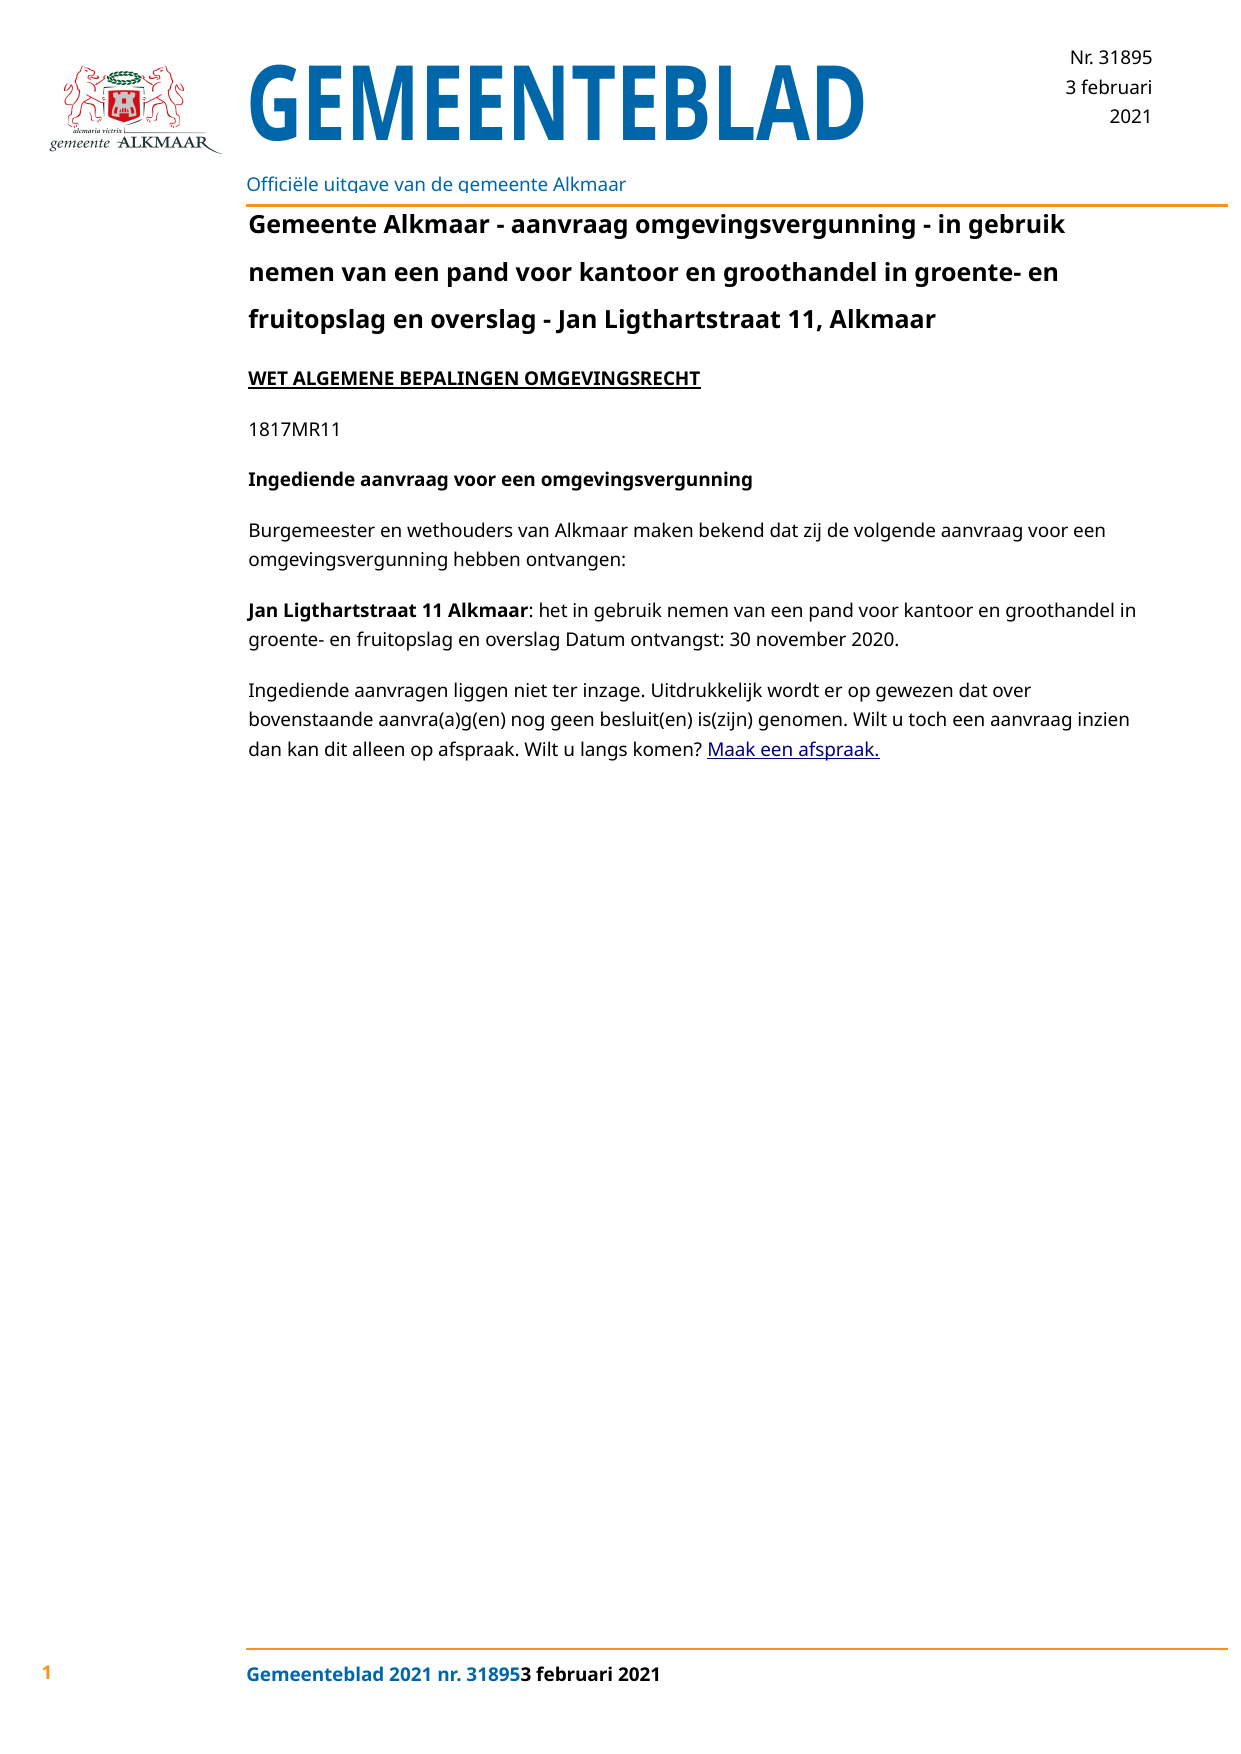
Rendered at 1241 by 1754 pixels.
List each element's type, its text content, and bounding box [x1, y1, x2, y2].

text Jan Ligthartstraat 11 Alkmaar: het in gebruik nemen van een pand voor kantoor en groothandel in groente- en fruitopslag en overslag Datum ontvangst: 30 november 2020. [248, 597, 1152, 652]
text Ingediende aanvragen liggen niet ter inzage. Uitdrukkelijk wordt er op gewezen dat over bovenstaande aanvra(a)g(en) nog geen besluit(en) is(zijn) genomen. Wilt u toch een aanvraag inzien dan kan dit alleen op afspraak. Wilt u langs komen? Maak een afspraak. [248, 677, 1152, 762]
text Ingediende aanvraag voor een omgevingsvergunning [248, 466, 1152, 492]
text 1817MR11 [248, 416, 1152, 442]
text WET ALGEMENE BEPALINGEN OMGEVINGSRECHT [248, 366, 1152, 391]
picture [41, 47, 231, 172]
text Gemeente Alkmaar - aanvraag omgevingsvergunning - in gebruik nemen van een pand voor kantoor en groothandel in groente- en fruitopslag en overslag - Jan Ligthartstraat 11, Alkmaar [248, 207, 1152, 336]
text Burgemeester en wethouders van Alkmaar maken bekend dat zij de volgende aanvraag voor een omgevingsvergunning hebben ontvangen: [248, 517, 1152, 572]
